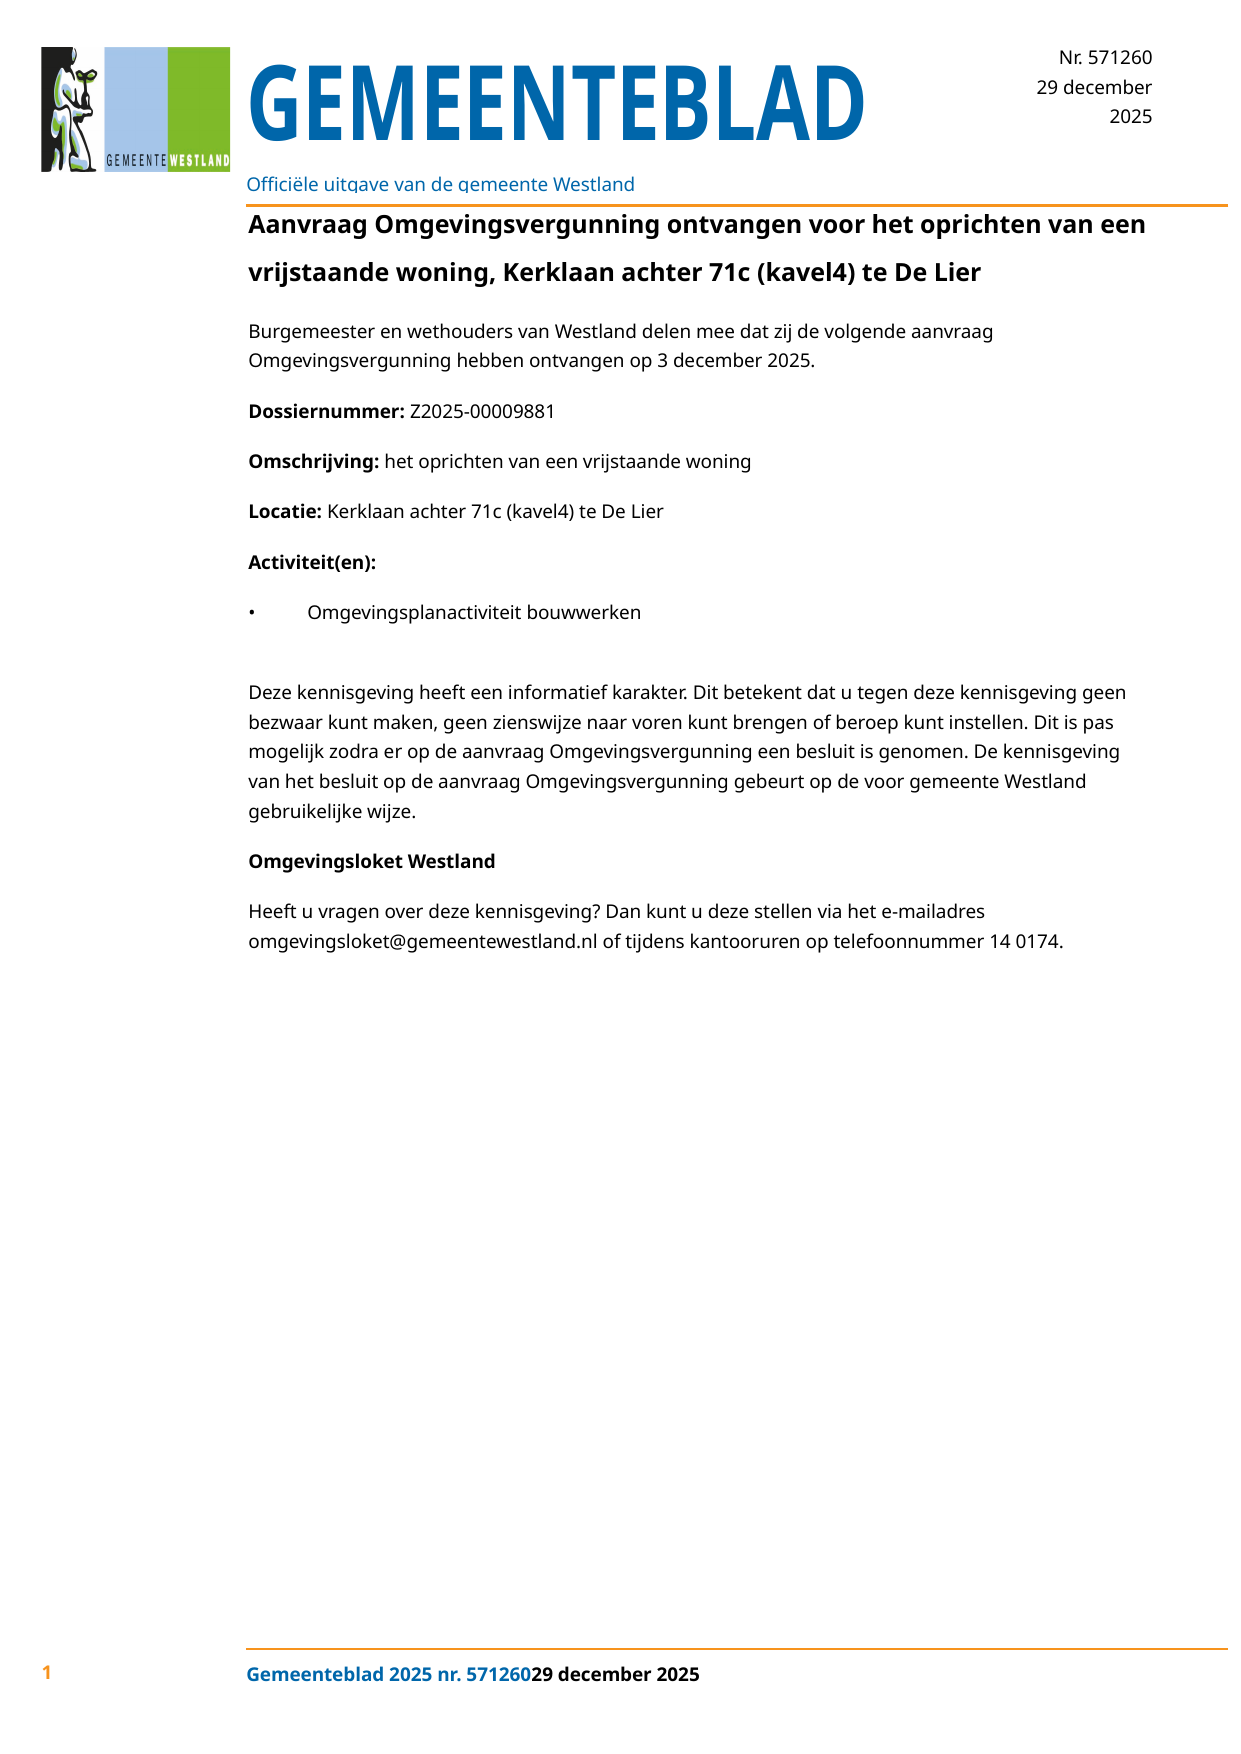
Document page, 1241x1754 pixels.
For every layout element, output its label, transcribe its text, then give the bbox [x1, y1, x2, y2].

list Omgevingsplanactiviteit bouwwerken [248, 599, 1152, 625]
text Omgevingsloket Westland [248, 848, 1152, 874]
text Aanvraag Omgevingsvergunning ontvangen voor het oprichten van een vrijstaande woning, Kerklaan achter 71c (kavel4) te De Lier [248, 207, 1152, 288]
text Omschrijving: het oprichten van een vrijstaande woning [248, 448, 1152, 474]
text Burgemeester en wethouders van Westland delen mee dat zij de volgende aanvraag Omgevingsvergunning hebben ontvangen op 3 december 2025. [248, 318, 1152, 373]
text Deze kennisgeving heeft een informatief karakter. Dit betekent dat u tegen deze kennisgeving geen bezwaar kunt maken, geen zienswijze naar voren kunt brengen of beroep kunt instellen. Dit is pas mogelijk zodra er op de aanvraag Omgevingsvergunning een besluit is genomen. De kennisgeving van het besluit op de aanvraag Omgevingsvergunning gebeurt op de voor gemeente Westland gebruikelijke wijze. [248, 679, 1152, 824]
text Dossiernummer: Z2025-00009881 [248, 398, 1152, 424]
text Activiteit(en): [248, 549, 1152, 575]
text Locatie: Kerklaan achter 71c (kavel4) te De Lier [248, 499, 1152, 524]
picture [41, 47, 231, 172]
text Heeft u vragen over deze kennisgeving? Dan kunt u deze stellen via het e-mailadres omgevingsloket@gemeentewestland.nl of tijdens kantooruren op telefoonnummer 14 0174. [248, 899, 1152, 954]
